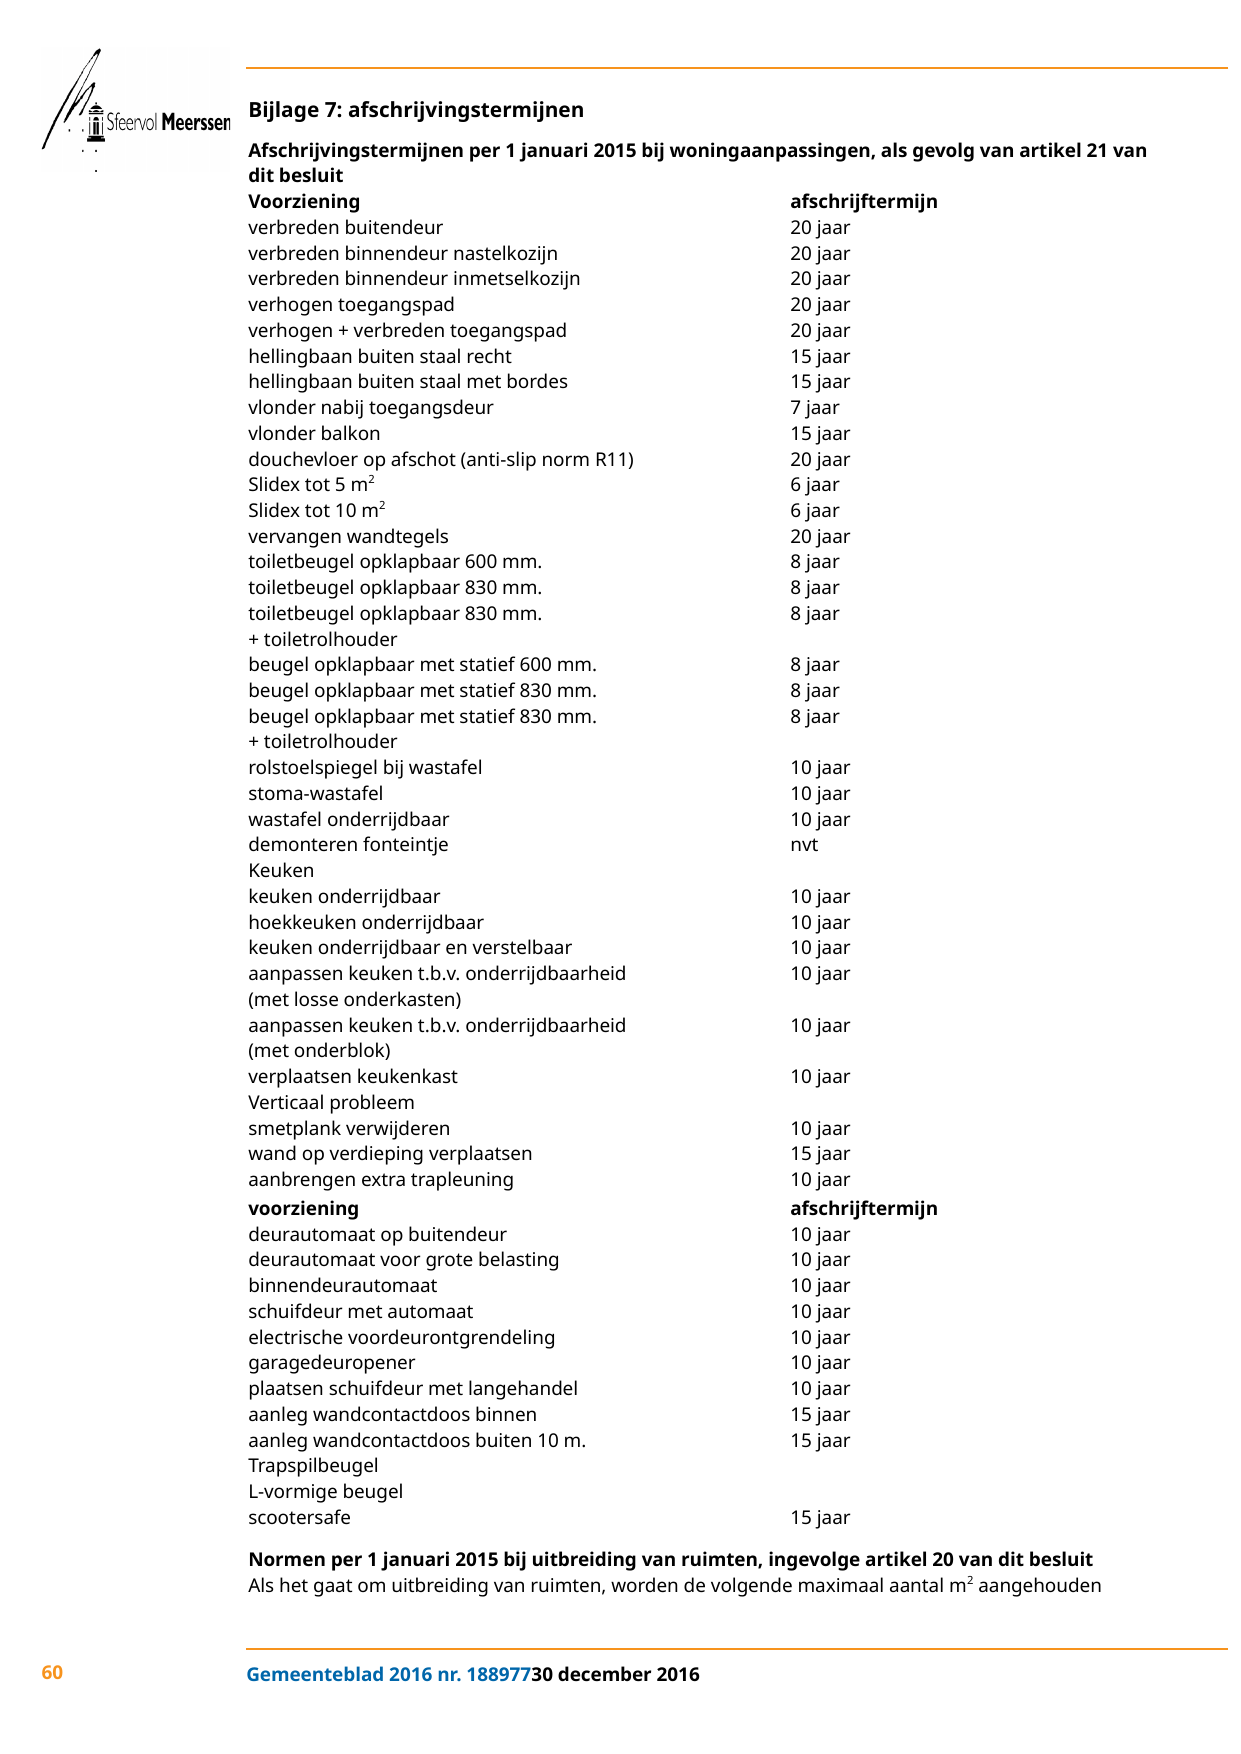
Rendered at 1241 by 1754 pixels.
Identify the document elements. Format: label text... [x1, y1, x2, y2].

table_cell [790, 1089, 1152, 1115]
table_cell keuken onderrijdbaar en verstelbaar [248, 935, 790, 960]
table_cell 6 jaar [790, 471, 1152, 497]
table_cell 10 jaar [790, 1298, 1152, 1324]
table_header afschrijftermijn [790, 1195, 1152, 1221]
table_cell plaatsen schuifdeur met langehandel [248, 1375, 790, 1401]
table_cell 10 jaar [790, 1115, 1152, 1140]
table_cell [790, 858, 1152, 883]
table_cell beugel opklapbaar met statief 830 mm. [248, 703, 790, 729]
table_cell + toiletrolhouder [248, 626, 790, 652]
table_cell 10 jaar [790, 1166, 1152, 1192]
table_cell vlonder nabij toegangsdeur [248, 394, 790, 420]
table_cell toiletbeugel opklapbaar 600 mm. [248, 549, 790, 574]
table_cell 8 jaar [790, 652, 1152, 677]
table_cell 8 jaar [790, 549, 1152, 574]
table_cell hellingbaan buiten staal recht [248, 343, 790, 368]
table_cell 10 jaar [790, 806, 1152, 832]
table_cell (met losse onderkasten) [248, 986, 790, 1012]
table_cell aanpassen keuken t.b.v. onderrijdbaarheid [248, 1012, 790, 1037]
table_cell Verticaal probleem [248, 1089, 790, 1115]
table_cell hoekkeuken onderrijdbaar [248, 909, 790, 934]
table_cell toiletbeugel opklapbaar 830 mm. [248, 574, 790, 600]
table_cell wand op verdieping verplaatsen [248, 1140, 790, 1166]
table_cell 20 jaar [790, 266, 1152, 291]
table_cell 10 jaar [790, 883, 1152, 909]
table_cell aanleg wandcontactdoos buiten 10 m. [248, 1427, 790, 1452]
table_header voorziening [248, 1195, 790, 1221]
table_cell + toiletrolhouder [248, 729, 790, 754]
table_cell 8 jaar [790, 600, 1152, 626]
table_cell aanbrengen extra trapleuning [248, 1166, 790, 1192]
table_cell 10 jaar [790, 1375, 1152, 1401]
table_cell 20 jaar [790, 317, 1152, 343]
table_cell garagedeuropener [248, 1350, 790, 1375]
table_cell demonteren fonteintje [248, 832, 790, 857]
table_cell verplaatsen keukenkast [248, 1063, 790, 1089]
table_cell douchevloer op afschot (anti-slip norm R11) [248, 446, 790, 471]
table_cell 10 jaar [790, 1350, 1152, 1375]
table_cell L-vormige beugel [248, 1478, 790, 1504]
table_cell deurautomaat op buitendeur [248, 1221, 790, 1247]
table_cell stoma-wastafel [248, 780, 790, 806]
table_cell electrische voordeurontgrendeling [248, 1324, 790, 1349]
table_cell 10 jaar [790, 1012, 1152, 1037]
table_cell verbreden binnendeur inmetselkozijn [248, 266, 790, 291]
table_cell 10 jaar [790, 1221, 1152, 1247]
table_cell smetplank verwijderen [248, 1115, 790, 1140]
text Normen per 1 januari 2015 bij uitbreiding van ruimten, ingevolge artikel 20 van dit besluit [248, 1546, 1152, 1572]
table_cell 15 jaar [790, 1140, 1152, 1166]
table_cell Slidex tot 5 m2 [248, 471, 790, 497]
table_cell verhogen + verbreden toegangspad [248, 317, 790, 343]
table_cell scootersafe [248, 1504, 790, 1530]
table_cell nvt [790, 832, 1152, 857]
table_cell 10 jaar [790, 755, 1152, 780]
table_cell 10 jaar [790, 909, 1152, 934]
text Afschrijvingstermijnen per 1 januari 2015 bij woningaanpassingen, als gevolg van artikel 21 van dit besluit [248, 137, 1152, 188]
table_cell aanleg wandcontactdoos binnen [248, 1401, 790, 1427]
table_cell Trapspilbeugel [248, 1453, 790, 1478]
text Als het gaat om uitbreiding van ruimten, worden de volgende maximaal aantal m2 aangehouden [248, 1572, 1152, 1598]
table_cell verhogen toegangspad [248, 291, 790, 317]
table_cell wastafel onderrijdbaar [248, 806, 790, 832]
table_cell [790, 986, 1152, 1012]
table_cell 7 jaar [790, 394, 1152, 420]
table_cell 15 jaar [790, 420, 1152, 446]
table_cell 8 jaar [790, 703, 1152, 729]
table_cell hellingbaan buiten staal met bordes [248, 369, 790, 394]
table_cell schuifdeur met automaat [248, 1298, 790, 1324]
table_cell aanpassen keuken t.b.v. onderrijdbaarheid [248, 960, 790, 986]
table_cell 15 jaar [790, 1504, 1152, 1530]
table_cell 10 jaar [790, 960, 1152, 986]
table_cell [790, 729, 1152, 754]
table_cell 10 jaar [790, 780, 1152, 806]
table_cell [790, 1038, 1152, 1063]
table_cell 20 jaar [790, 523, 1152, 549]
table_cell 20 jaar [790, 240, 1152, 266]
table_cell Slidex tot 10 m2 [248, 497, 790, 523]
table_cell 20 jaar [790, 291, 1152, 317]
table_cell [790, 1453, 1152, 1478]
table_header Voorziening [248, 189, 790, 214]
table_cell keuken onderrijdbaar [248, 883, 790, 909]
table_cell Keuken [248, 858, 790, 883]
table_cell 10 jaar [790, 1273, 1152, 1298]
text Bijlage 7: afschrijvingstermijnen [248, 95, 1152, 123]
table_cell binnendeurautomaat [248, 1273, 790, 1298]
table_cell deurautomaat voor grote belasting [248, 1247, 790, 1272]
table_cell 20 jaar [790, 214, 1152, 240]
table_cell 10 jaar [790, 935, 1152, 960]
table_cell rolstoelspiegel bij wastafel [248, 755, 790, 780]
table_cell vervangen wandtegels [248, 523, 790, 549]
table_cell 15 jaar [790, 369, 1152, 394]
table_cell 8 jaar [790, 677, 1152, 703]
table_cell verbreden buitendeur [248, 214, 790, 240]
table_cell 15 jaar [790, 343, 1152, 368]
table_cell beugel opklapbaar met statief 830 mm. [248, 677, 790, 703]
table_header afschrijftermijn [790, 189, 1152, 214]
table_cell 20 jaar [790, 446, 1152, 471]
table_cell 8 jaar [790, 574, 1152, 600]
table_cell 15 jaar [790, 1401, 1152, 1427]
picture [41, 47, 231, 172]
table_cell 10 jaar [790, 1324, 1152, 1349]
table_cell 6 jaar [790, 497, 1152, 523]
table_cell [790, 1478, 1152, 1504]
table_cell (met onderblok) [248, 1038, 790, 1063]
table_cell [790, 626, 1152, 652]
table_cell beugel opklapbaar met statief 600 mm. [248, 652, 790, 677]
table_cell 10 jaar [790, 1247, 1152, 1272]
table_cell toiletbeugel opklapbaar 830 mm. [248, 600, 790, 626]
table_cell 10 jaar [790, 1063, 1152, 1089]
table_cell 15 jaar [790, 1427, 1152, 1452]
table_cell verbreden binnendeur nastelkozijn [248, 240, 790, 266]
table_cell vlonder balkon [248, 420, 790, 446]
